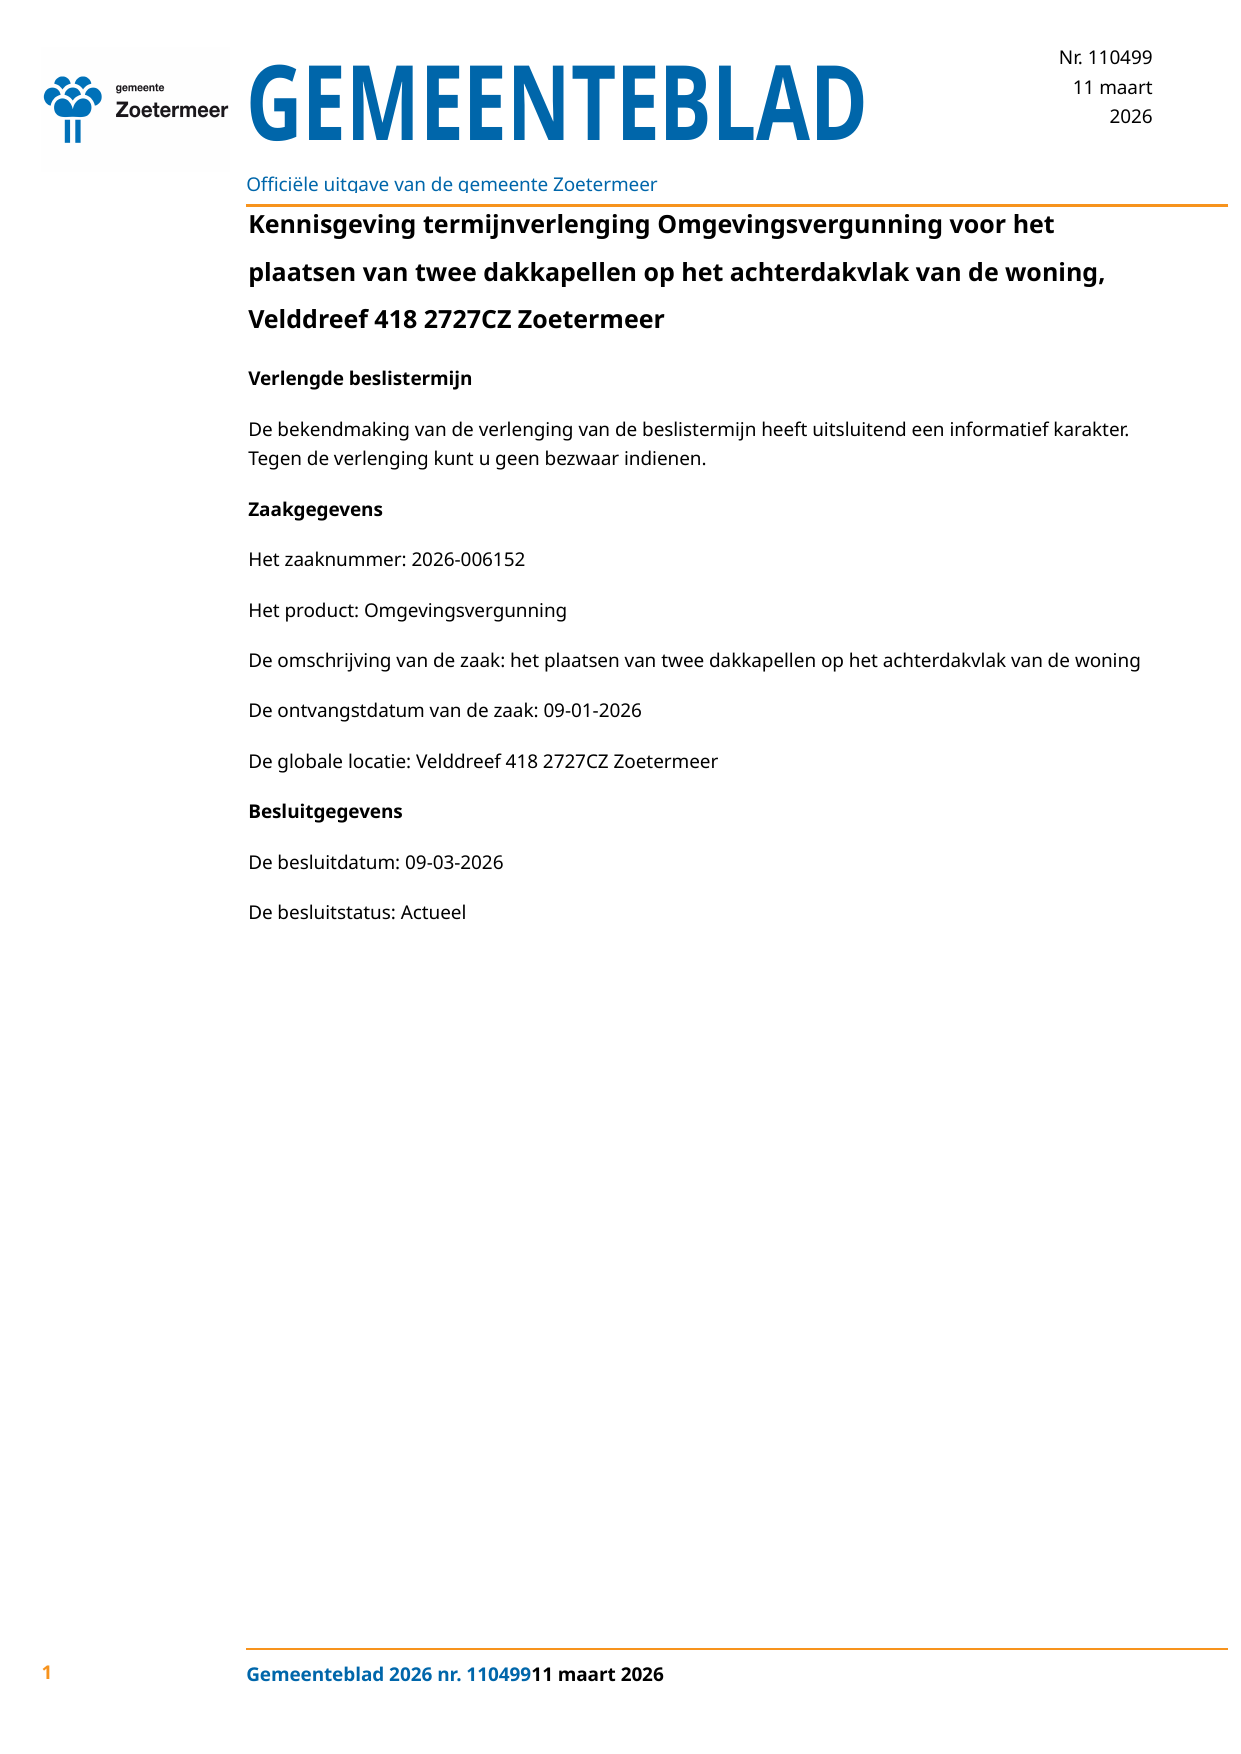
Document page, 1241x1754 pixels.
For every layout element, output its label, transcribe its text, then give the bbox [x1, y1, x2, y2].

text De bekendmaking van de verlenging van de beslistermijn heeft uitsluitend een informatief karakter. Tegen de verlenging kunt u geen bezwaar indienen. [248, 416, 1152, 471]
picture [41, 47, 231, 172]
text De besluitdatum: 09-03-2026 [248, 849, 1152, 874]
text De omschrijving van de zaak: het plaatsen van twee dakkapellen op het achterdakvlak van de woning [248, 647, 1152, 673]
text Kennisgeving termijnverlenging Omgevingsvergunning voor het plaatsen van twee dakkapellen op het achterdakvlak van de woning, Velddreef 418 2727CZ Zoetermeer [248, 207, 1152, 336]
text De globale locatie: Velddreef 418 2727CZ Zoetermeer [248, 748, 1152, 774]
text De ontvangstdatum van de zaak: 09-01-2026 [248, 698, 1152, 723]
text Het zaaknummer: 2026-006152 [248, 546, 1152, 572]
text De besluitstatus: Actueel [248, 899, 1152, 925]
text Verlengde beslistermijn [248, 366, 1152, 391]
text Het product: Omgevingsvergunning [248, 597, 1152, 622]
text Besluitgegevens [248, 798, 1152, 824]
text Zaakgegevens [248, 496, 1152, 522]
